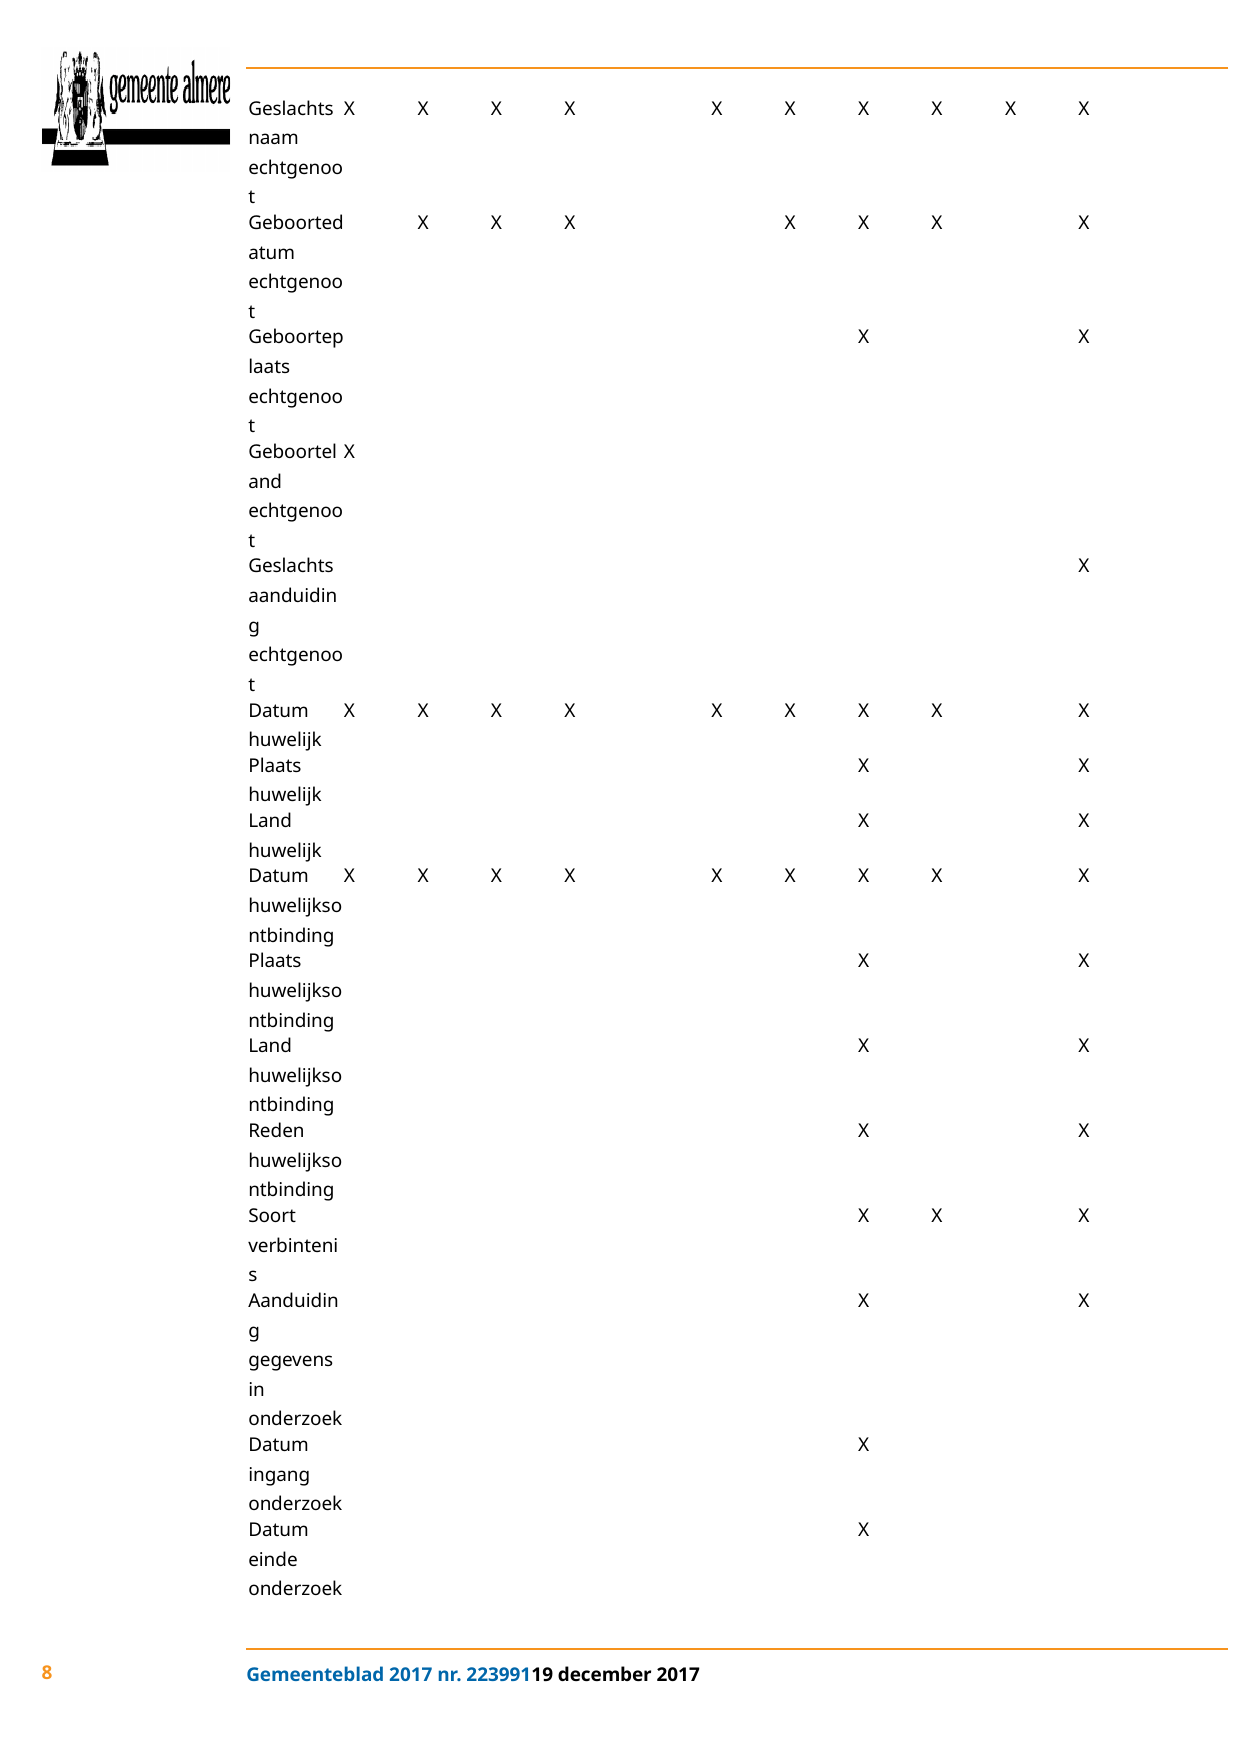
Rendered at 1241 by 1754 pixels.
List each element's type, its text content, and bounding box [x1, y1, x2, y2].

table_cell [417, 948, 491, 1032]
table_cell [638, 438, 711, 553]
table_cell X [1078, 948, 1152, 1032]
table_cell [564, 1202, 637, 1287]
table_cell [711, 1431, 784, 1516]
table_cell X [1078, 697, 1152, 752]
table_cell X [1078, 1202, 1152, 1287]
table_cell X [858, 1287, 931, 1431]
table_cell [564, 1033, 637, 1117]
table_cell X [564, 209, 637, 324]
table_cell [417, 1516, 491, 1601]
table_cell Reden huwelijksontbinding [248, 1118, 344, 1202]
table_cell [344, 752, 417, 807]
table_cell [491, 752, 564, 807]
table_cell X [858, 948, 931, 1032]
table_cell X [784, 209, 858, 324]
table_cell X [491, 863, 564, 948]
table_cell X [931, 863, 1005, 948]
table_cell [711, 808, 784, 863]
table_cell X [1078, 1033, 1152, 1117]
table_cell X [491, 95, 564, 209]
table_cell X [564, 95, 637, 209]
table_cell [638, 1516, 711, 1601]
table_cell [784, 438, 858, 553]
table_cell [711, 1516, 784, 1601]
table_cell [931, 1431, 1005, 1516]
table_cell [711, 209, 784, 324]
table_cell [784, 752, 858, 807]
table_cell X [344, 95, 417, 209]
table_cell [417, 1118, 491, 1202]
table_cell X [711, 697, 784, 752]
table_cell [564, 324, 637, 438]
table_cell [1005, 1033, 1078, 1117]
table_cell [491, 948, 564, 1032]
table_cell [491, 1118, 564, 1202]
table_cell [1005, 1516, 1078, 1601]
table_cell X [858, 95, 931, 209]
table_cell X [1078, 752, 1152, 807]
table_cell X [858, 697, 931, 752]
table_cell X [417, 697, 491, 752]
table_cell [638, 863, 711, 948]
table_cell Datum huwelijksontbinding [248, 863, 344, 948]
table_cell [784, 553, 858, 697]
table_cell [344, 209, 417, 324]
table_cell [344, 324, 417, 438]
table_cell X [858, 1202, 931, 1287]
table_cell X [417, 95, 491, 209]
table_cell X [1078, 324, 1152, 438]
table_cell [638, 808, 711, 863]
table_cell X [858, 1118, 931, 1202]
table_cell X [858, 1431, 931, 1516]
table_cell [1078, 1431, 1152, 1516]
table_cell Aanduiding gegevens in onderzoek [248, 1287, 344, 1431]
table_cell [931, 553, 1005, 697]
table_cell [784, 1202, 858, 1287]
table_cell X [711, 863, 784, 948]
table_cell [344, 1118, 417, 1202]
table_cell [491, 1516, 564, 1601]
table_cell [564, 438, 637, 553]
table_cell [344, 1287, 417, 1431]
table_cell X [1005, 95, 1078, 209]
table_cell Geslachtsnaam echtgenoot [248, 95, 344, 209]
table_cell [344, 1033, 417, 1117]
table_cell [417, 438, 491, 553]
table_cell [417, 324, 491, 438]
table_cell [638, 1033, 711, 1117]
table_cell Land huwelijksontbinding [248, 1033, 344, 1117]
table_cell [417, 1287, 491, 1431]
table_cell [344, 553, 417, 697]
table_cell [638, 1431, 711, 1516]
table_cell Datum huwelijk [248, 697, 344, 752]
table_cell [1005, 948, 1078, 1032]
table_cell X [564, 697, 637, 752]
table_cell [417, 1033, 491, 1117]
table_cell [1078, 1516, 1152, 1601]
table_cell [1005, 863, 1078, 948]
table_cell [1005, 553, 1078, 697]
table_cell [711, 752, 784, 807]
table_cell [1005, 1431, 1078, 1516]
table_cell X [344, 438, 417, 553]
table_cell [784, 1431, 858, 1516]
table_cell [638, 697, 711, 752]
table_cell [711, 438, 784, 553]
table_cell [638, 1118, 711, 1202]
table_cell X [784, 95, 858, 209]
table_cell [417, 1202, 491, 1287]
table_cell [711, 1033, 784, 1117]
table_cell [931, 808, 1005, 863]
picture [41, 47, 231, 172]
table_cell [491, 438, 564, 553]
table_cell [784, 1287, 858, 1431]
table_cell Geboortedatum echtgenoot [248, 209, 344, 324]
table_cell [784, 1118, 858, 1202]
table_cell [1078, 438, 1152, 553]
table_cell [344, 1202, 417, 1287]
table_cell [564, 1287, 637, 1431]
table_cell [638, 752, 711, 807]
table_cell [784, 948, 858, 1032]
table_cell X [858, 1516, 931, 1601]
table_cell [1005, 209, 1078, 324]
table_cell [638, 1202, 711, 1287]
table_cell [491, 553, 564, 697]
table_cell X [1078, 553, 1152, 697]
table_cell Geboorteplaats echtgenoot [248, 324, 344, 438]
table_cell [858, 438, 931, 553]
table_cell [711, 1287, 784, 1431]
table_cell [638, 948, 711, 1032]
table_cell [711, 948, 784, 1032]
table_cell [931, 1118, 1005, 1202]
table_cell [931, 1516, 1005, 1601]
table_cell X [1078, 1118, 1152, 1202]
table_cell [564, 1118, 637, 1202]
table_cell X [858, 752, 931, 807]
table_cell [564, 948, 637, 1032]
table_cell X [784, 697, 858, 752]
table_cell [1005, 697, 1078, 752]
table_cell [931, 752, 1005, 807]
table_cell [564, 752, 637, 807]
table_cell X [858, 808, 931, 863]
table_cell [784, 1516, 858, 1601]
table_cell [491, 324, 564, 438]
table_cell [1005, 324, 1078, 438]
table_cell X [784, 863, 858, 948]
table_cell [931, 1287, 1005, 1431]
table_cell [417, 808, 491, 863]
table_cell X [491, 697, 564, 752]
table_cell [784, 324, 858, 438]
table_cell [638, 209, 711, 324]
table_cell [638, 553, 711, 697]
table_cell [931, 438, 1005, 553]
table_cell [858, 553, 931, 697]
table_cell [491, 1431, 564, 1516]
table_cell X [1078, 1287, 1152, 1431]
table_cell [344, 948, 417, 1032]
table_cell X [858, 1033, 931, 1117]
table_cell X [344, 697, 417, 752]
table_cell Geslachtsaanduiding echtgenoot [248, 553, 344, 697]
table_cell [344, 1516, 417, 1601]
table_cell X [417, 863, 491, 948]
table_cell X [564, 863, 637, 948]
table_cell [564, 1431, 637, 1516]
table_cell X [344, 863, 417, 948]
table_cell [491, 1287, 564, 1431]
table_cell [1005, 1202, 1078, 1287]
table_cell X [931, 697, 1005, 752]
table_cell [491, 1202, 564, 1287]
table_cell [564, 1516, 637, 1601]
table_cell Datum ingang onderzoek [248, 1431, 344, 1516]
table_cell [491, 808, 564, 863]
table_cell Plaats huwelijk [248, 752, 344, 807]
table_cell Geboorteland echtgenoot [248, 438, 344, 553]
table_cell X [1078, 863, 1152, 948]
table_cell X [858, 209, 931, 324]
table_cell [638, 1287, 711, 1431]
table_cell [784, 808, 858, 863]
table_cell X [1078, 808, 1152, 863]
table_cell X [858, 324, 931, 438]
table_cell [1005, 752, 1078, 807]
table_cell [711, 553, 784, 697]
table_cell [417, 752, 491, 807]
table_cell X [417, 209, 491, 324]
table_cell [711, 324, 784, 438]
table_cell Plaats huwelijksontbinding [248, 948, 344, 1032]
table_cell X [491, 209, 564, 324]
table_cell X [1078, 95, 1152, 209]
table_cell X [858, 863, 931, 948]
table_cell [1005, 1287, 1078, 1431]
table_cell [564, 808, 637, 863]
table_cell [1005, 438, 1078, 553]
table_cell [417, 1431, 491, 1516]
table_cell X [931, 95, 1005, 209]
table_cell [711, 1202, 784, 1287]
table_cell [564, 553, 637, 697]
table_cell X [1078, 209, 1152, 324]
table_cell Land huwelijk [248, 808, 344, 863]
table_cell [931, 324, 1005, 438]
table_cell [638, 95, 711, 209]
table_cell [931, 1033, 1005, 1117]
table_cell [417, 553, 491, 697]
table_cell [344, 1431, 417, 1516]
table_cell Datum einde onderzoek [248, 1516, 344, 1601]
table_cell [638, 324, 711, 438]
table_cell [711, 1118, 784, 1202]
table_cell [1005, 808, 1078, 863]
table_cell X [931, 1202, 1005, 1287]
table_cell [784, 1033, 858, 1117]
table_cell [1005, 1118, 1078, 1202]
table_cell [931, 948, 1005, 1032]
table_cell X [711, 95, 784, 209]
table_cell [344, 808, 417, 863]
table_cell X [931, 209, 1005, 324]
table_cell Soort verbintenis [248, 1202, 344, 1287]
table_cell [491, 1033, 564, 1117]
